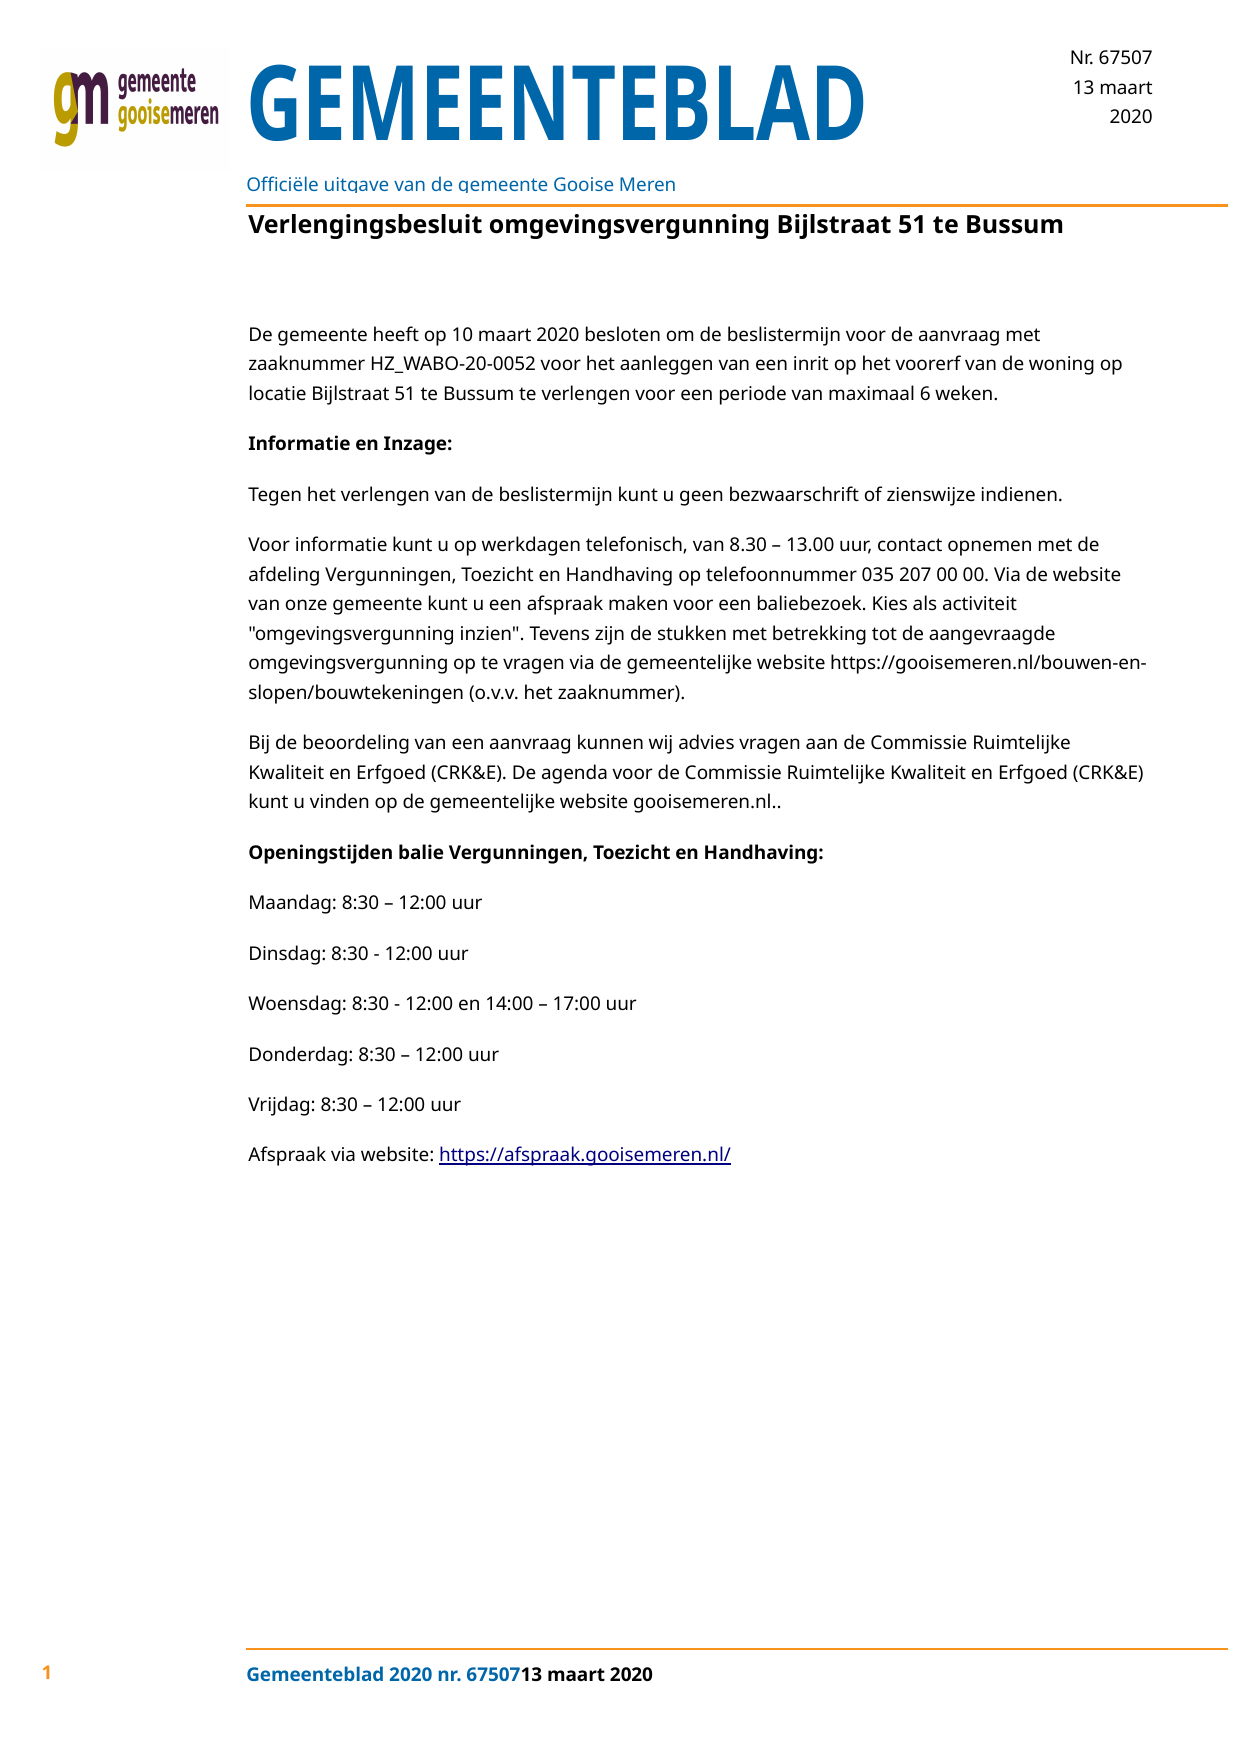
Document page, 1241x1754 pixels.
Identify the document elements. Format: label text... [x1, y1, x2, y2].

text De gemeente heeft op 10 maart 2020 besloten om de beslistermijn voor de aanvraag met zaaknummer HZ_WABO-20-0052 voor het aanleggen van een inrit op het voorerf van de woning op locatie Bijlstraat 51 te Bussum te verlengen voor een periode van maximaal 6 weken. [248, 321, 1152, 406]
text Informatie en Inzage: [248, 430, 1152, 456]
text Donderdag: 8:30 – 12:00 uur [248, 1041, 1152, 1066]
text Maandag: 8:30 – 12:00 uur [248, 889, 1152, 915]
text Openingstijden balie Vergunningen, Toezicht en Handhaving: [248, 839, 1152, 865]
text Verlengingsbesluit omgevingsvergunning Bijlstraat 51 te Bussum [248, 207, 1152, 241]
text Afspraak via website: https://afspraak.gooisemeren.nl/ [248, 1142, 1152, 1167]
text Woensdag: 8:30 - 12:00 en 14:00 – 17:00 uur [248, 990, 1152, 1016]
picture [41, 47, 231, 172]
text Vrijdag: 8:30 – 12:00 uur [248, 1091, 1152, 1117]
text Voor informatie kunt u op werkdagen telefonisch, van 8.30 – 13.00 uur, contact opnemen met de afdeling Vergunningen, Toezicht en Handhaving op telefoonnummer 035 207 00 00. Via de website van onze gemeente kunt u een afspraak maken voor een baliebezoek. Kies als activiteit "omgevingsvergunning inzien". Tevens zijn de stukken met betrekking tot de aangevraagde omgevingsvergunning op te vragen via de gemeentelijke website https://gooisemeren.nl/bouwen-en-slopen/bouwtekeningen (o.v.v. het zaaknummer). [248, 531, 1152, 705]
text Dinsdag: 8:30 - 12:00 uur [248, 940, 1152, 966]
text Bij de beoordeling van een aanvraag kunnen wij advies vragen aan de Commissie Ruimtelijke Kwaliteit en Erfgoed (CRK&E). De agenda voor de Commissie Ruimtelijke Kwaliteit en Erfgoed (CRK&E) kunt u vinden op de gemeentelijke website gooisemeren.nl.. [248, 729, 1152, 814]
text Tegen het verlengen van de beslistermijn kunt u geen bezwaarschrift of zienswijze indienen. [248, 481, 1152, 506]
